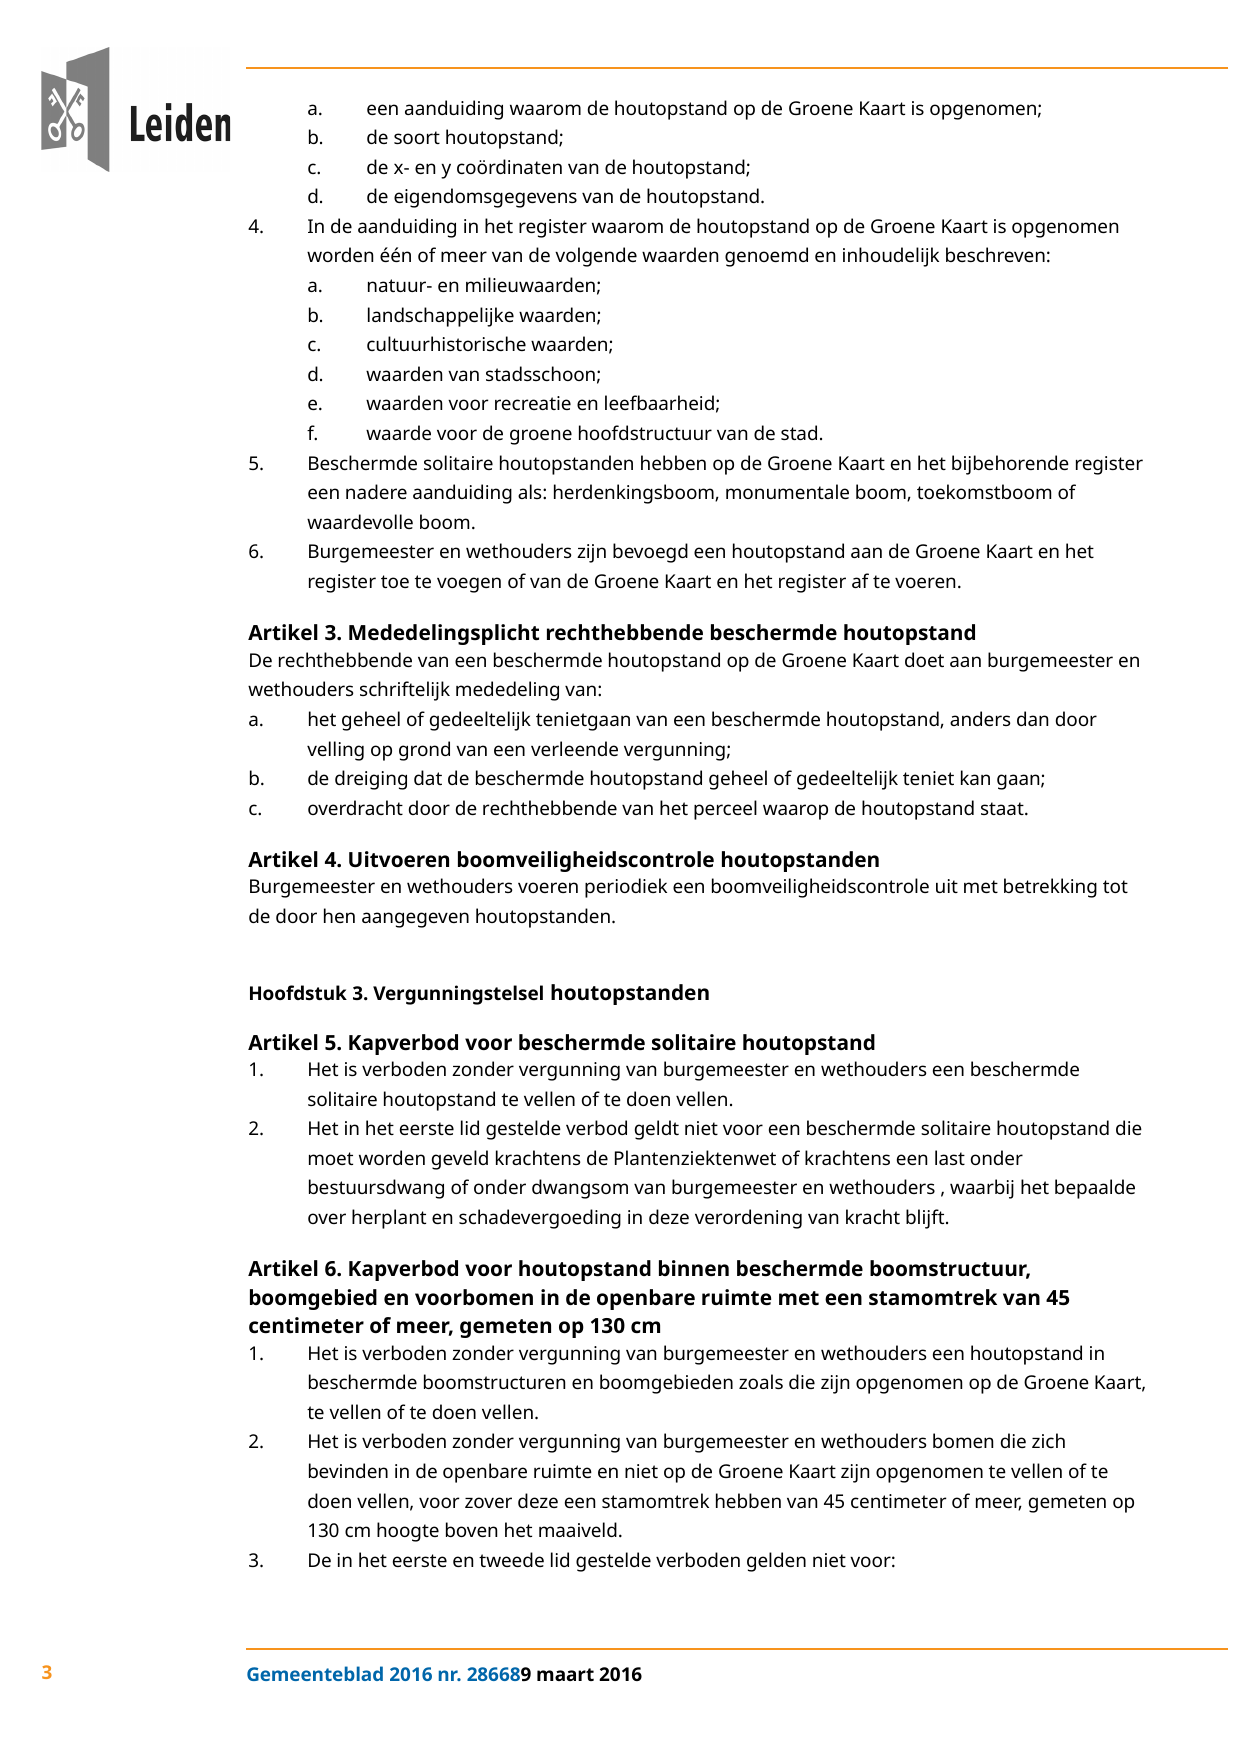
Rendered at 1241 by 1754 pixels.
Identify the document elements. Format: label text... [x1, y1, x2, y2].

text Burgemeester en wethouders voeren periodiek een boomveiligheidscontrole uit met betrekking tot de door hen aangegeven houtopstanden. [248, 874, 1152, 929]
list waarden van stadsschoon; [307, 361, 1152, 387]
text Artikel 4. Uitvoeren boomveiligheidscontrole houtopstanden [248, 845, 1152, 874]
list de eigendomsgegevens van de houtopstand. [307, 183, 1152, 209]
list De in het eerste en tweede lid gestelde verboden gelden niet voor: [248, 1547, 1152, 1573]
list Beschermde solitaire houtopstanden hebben op de Groene Kaart en het bijbehorende register een nadere aanduiding als: herdenkingsboom, monumentale boom, toekomstboom of waardevolle boom. [248, 450, 1152, 535]
list In de aanduiding in het register waarom de houtopstand op de Groene Kaart is opgenomen worden één of meer van de volgende waarden genoemd en inhoudelijk beschreven: [248, 213, 1152, 268]
list landschappelijke waarden; [307, 302, 1152, 328]
list een aanduiding waarom de houtopstand op de Groene Kaart is opgenomen; [307, 95, 1152, 121]
text De rechthebbende van een beschermde houtopstand op de Groene Kaart doet aan burgemeester en wethouders schriftelijk mededeling van: [248, 647, 1152, 702]
list Het is verboden zonder vergunning van burgemeester en wethouders bomen die zich bevinden in de openbare ruimte en niet op de Groene Kaart zijn opgenomen te vellen of te doen vellen, voor zover deze een stamomtrek hebben van 45 centimeter of meer, gemeten op 130 cm hoogte boven het maaiveld. [248, 1429, 1152, 1543]
list Het in het eerste lid gestelde verbod geldt niet voor een beschermde solitaire houtopstand die moet worden geveld krachtens de Plantenziektenwet of krachtens een last onder bestuursdwang of onder dwangsom van burgemeester en wethouders , waarbij het bepaalde over herplant en schadevergoeding in deze verordening van kracht blijft. [248, 1115, 1152, 1230]
text Artikel 3. Mededelingsplicht rechthebbende beschermde houtopstand [248, 618, 1152, 647]
list waarden voor recreatie en leefbaarheid; [307, 391, 1152, 416]
list de x- en y coördinaten van de houtopstand; [307, 154, 1152, 180]
list waarde voor de groene hoofdstructuur van de stad. [307, 420, 1152, 446]
list natuur- en milieuwaarden; [307, 272, 1152, 298]
list de dreiging dat de beschermde houtopstand geheel of gedeeltelijk teniet kan gaan; [248, 765, 1152, 791]
list de soort houtopstand; [307, 124, 1152, 150]
list het geheel of gedeeltelijk tenietgaan van een beschermde houtopstand, anders dan door velling op grond van een verleende vergunning; [248, 706, 1152, 761]
list Het is verboden zonder vergunning van burgemeester en wethouders een houtopstand in beschermde boomstructuren en boomgebieden zoals die zijn opgenomen op de Groene Kaart, te vellen of te doen vellen. [248, 1340, 1152, 1425]
text Artikel 5. Kapverbod voor beschermde solitaire houtopstand [248, 1028, 1152, 1056]
list overdracht door de rechthebbende van het perceel waarop de houtopstand staat. [248, 795, 1152, 821]
text Hoofdstuk 3. Vergunningstelsel houtopstanden [248, 978, 1152, 1007]
list Het is verboden zonder vergunning van burgemeester en wethouders een beschermde solitaire houtopstand te vellen of te doen vellen. [248, 1056, 1152, 1112]
list cultuurhistorische waarden; [307, 331, 1152, 357]
list Burgemeester en wethouders zijn bevoegd een houtopstand aan de Groene Kaart en het register toe te voegen of van de Groene Kaart en het register af te voeren. [248, 538, 1152, 594]
text Artikel 6. Kapverbod voor houtopstand binnen beschermde boomstructuur, boomgebied en voorbomen in de openbare ruimte met een stamomtrek van 45 centimeter of meer, gemeten op 130 cm [248, 1254, 1152, 1340]
picture [41, 47, 231, 172]
